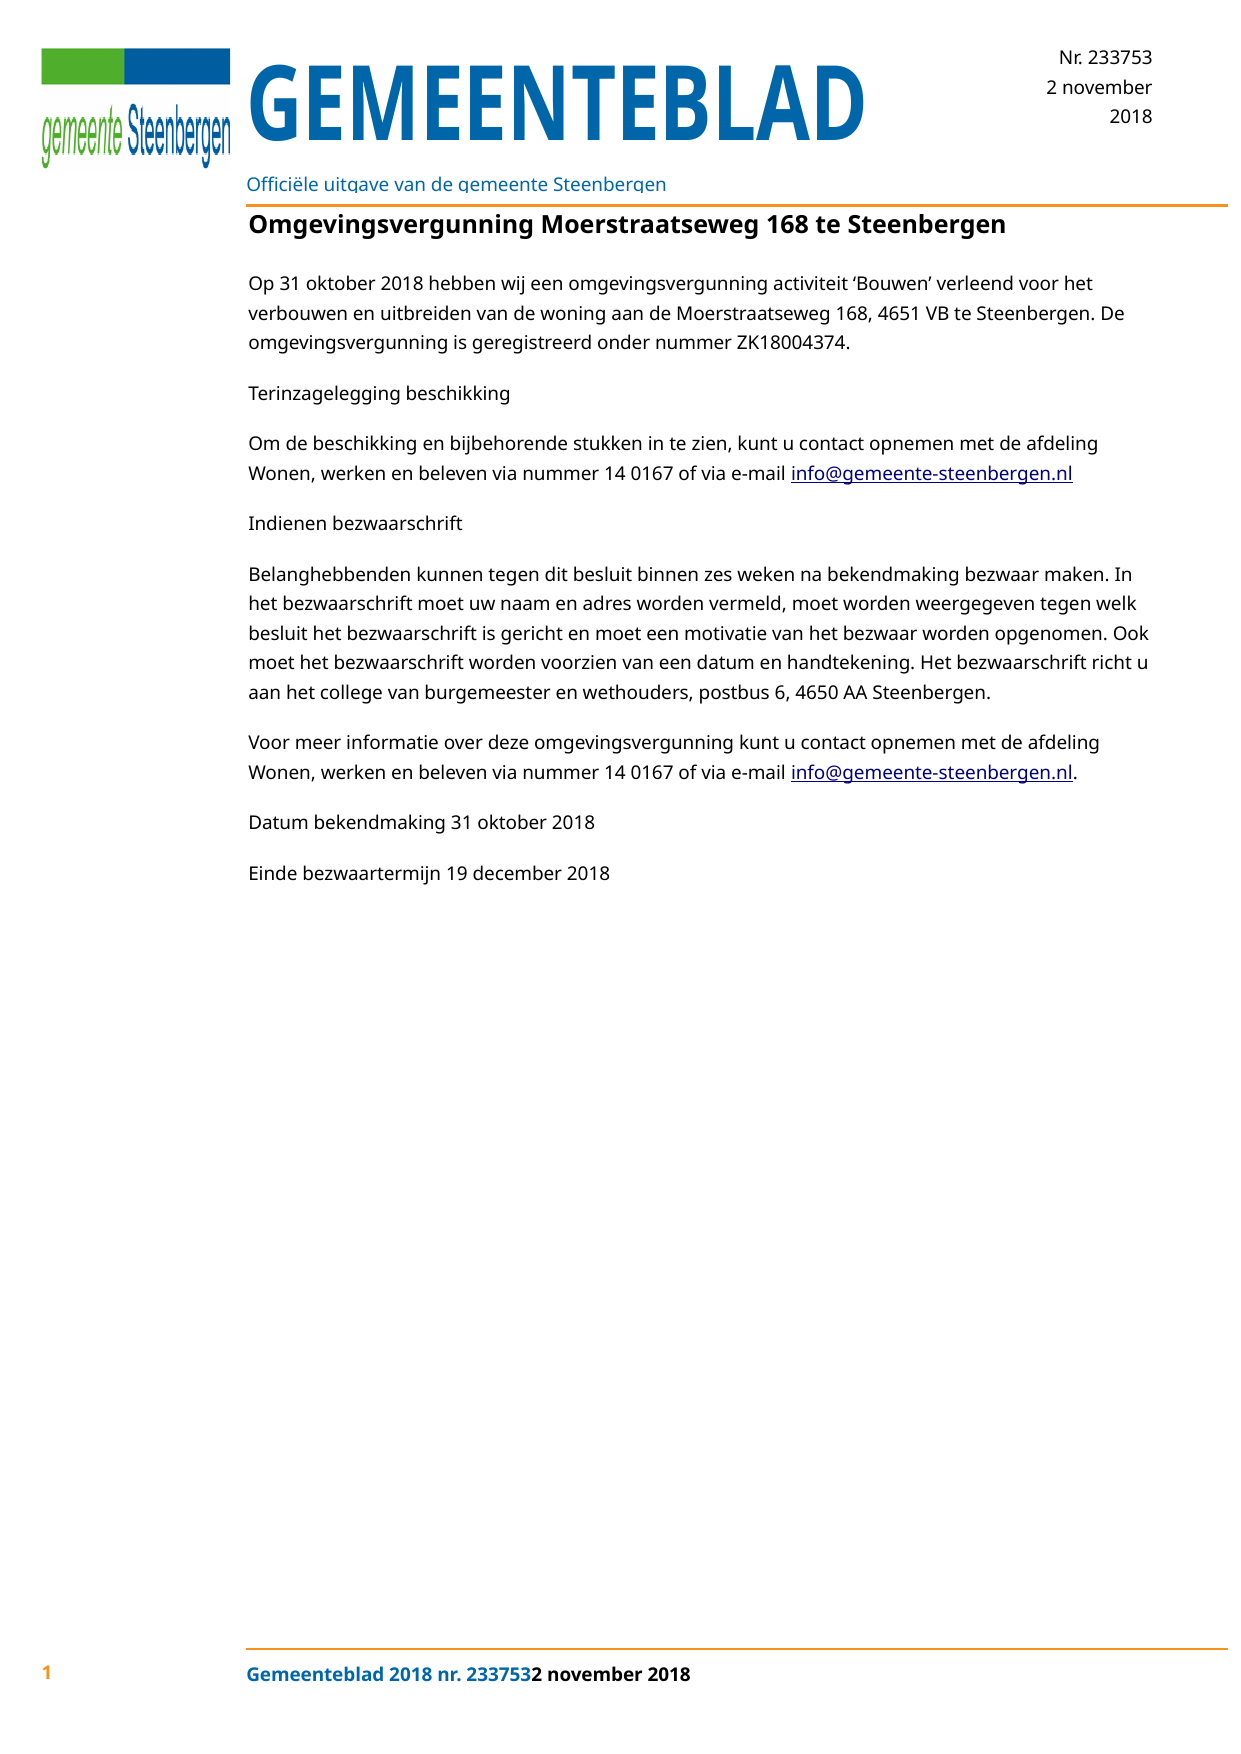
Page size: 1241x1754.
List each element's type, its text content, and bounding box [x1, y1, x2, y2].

text Omgevingsvergunning Moerstraatseweg 168 te Steenbergen [248, 207, 1152, 241]
text Indienen bezwaarschrift [248, 510, 1152, 536]
text Terinzagelegging beschikking [248, 380, 1152, 406]
text Voor meer informatie over deze omgevingsvergunning kunt u contact opnemen met de afdeling Wonen, werken en beleven via nummer 14 0167 of via e-mail info@gemeente-steenbergen.nl. [248, 729, 1152, 785]
picture [41, 47, 231, 172]
text Op 31 oktober 2018 hebben wij een omgevingsvergunning activiteit ‘Bouwen’ verleend voor het verbouwen en uitbreiden van de woning aan de Moerstraatseweg 168, 4651 VB te Steenbergen. De omgevingsvergunning is geregistreerd onder nummer ZK18004374. [248, 270, 1152, 355]
text Om de beschikking en bijbehorende stukken in te zien, kunt u contact opnemen met de afdeling Wonen, werken en beleven via nummer 14 0167 of via e-mail info@gemeente-steenbergen.nl [248, 430, 1152, 486]
text Belanghebbenden kunnen tegen dit besluit binnen zes weken na bekendmaking bezwaar maken. In het bezwaarschrift moet uw naam en adres worden vermeld, moet worden weergegeven tegen welk besluit het bezwaarschrift is gericht en moet een motivatie van het bezwaar worden opgenomen. Ook moet het bezwaarschrift worden voorzien van een datum en handtekening. Het bezwaarschrift richt u aan het college van burgemeester en wethouders, postbus 6, 4650 AA Steenbergen. [248, 561, 1152, 705]
text Einde bezwaartermijn 19 december 2018 [248, 860, 1152, 886]
text Datum bekendmaking 31 oktober 2018 [248, 809, 1152, 835]
